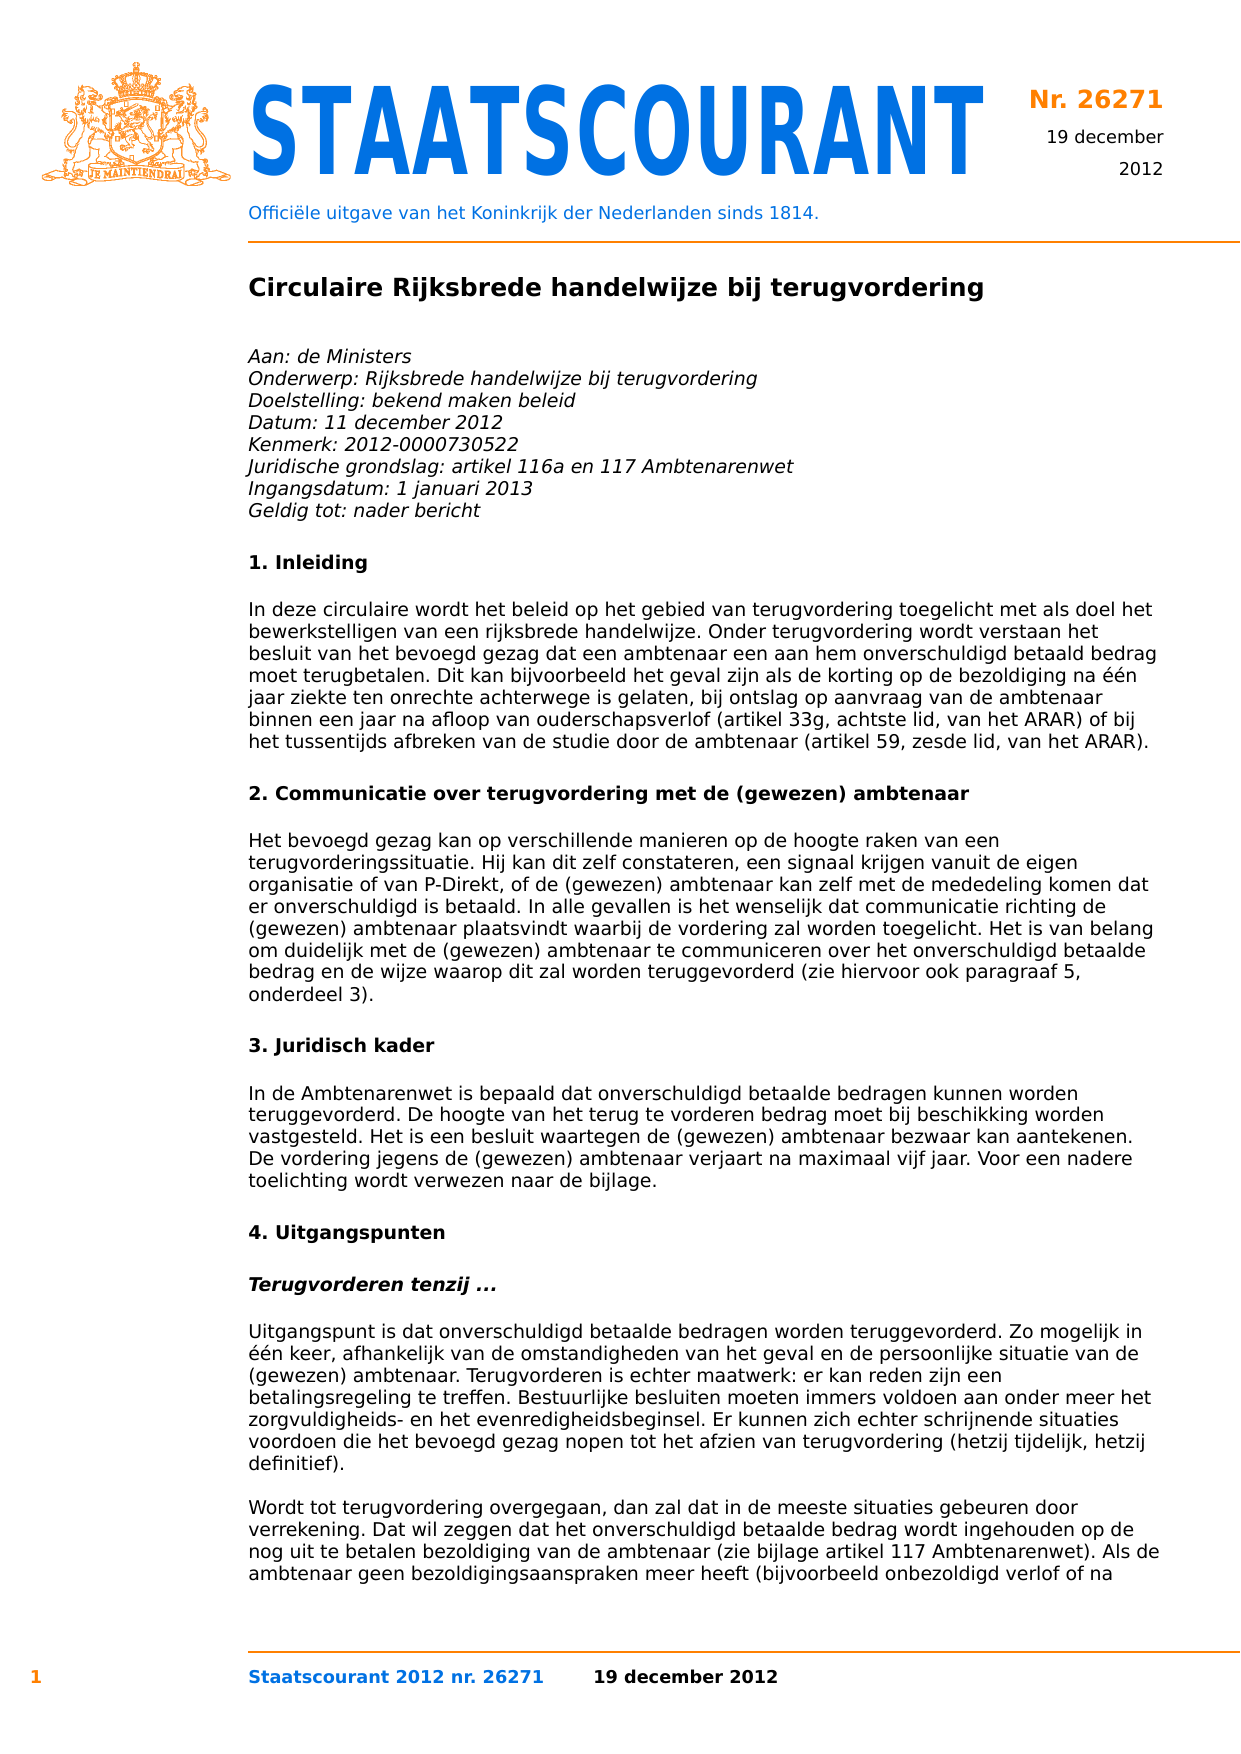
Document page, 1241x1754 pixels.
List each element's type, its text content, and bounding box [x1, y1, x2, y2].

subtitle 4. Uitgangspunten [248, 1222, 1163, 1244]
text Onderwerp: Rijksbrede handelwijze bij terugvordering [248, 368, 1163, 390]
text Ingangsdatum: 1 januari 2013 [248, 478, 1163, 500]
subtitle Circulaire Rijksbrede handelwijze bij terugvordering [248, 273, 1163, 302]
table_header STAATSCOURANT [248, 62, 998, 203]
subtitle Terugvorderen tenzij ... [248, 1274, 1163, 1296]
text In de Ambtenarenwet is bepaald dat onverschuldigd betaalde bedragen kunnen worden teruggevorderd. De hoogte van het terug te vorderen bedrag moet bij beschikking worden vastgesteld. Het is een besluit waartegen de (gewezen) ambtenaar bezwaar kan aantekenen. De vordering jegens de (gewezen) ambtenaar verjaart na maximaal vijf jaar. Voor een nadere toelichting wordt verwezen naar de bijlage. [248, 1082, 1163, 1192]
text Wordt tot terugvordering overgegaan, dan zal dat in de meeste situaties gebeuren door verrekening. Dat wil zeggen dat het onverschuldigd betaalde bedrag wordt ingehouden op de nog uit te betalen bezoldiging van de ambtenaar (zie bijlage artikel 117 Ambtenarenwet). Als de ambtenaar geen bezoldigingsaanspraken meer heeft (bijvoorbeeld onbezoldigd verlof of na [248, 1497, 1163, 1585]
table_cell 2012 [998, 153, 1240, 203]
text In deze circulaire wordt het beleid op het gebied van terugvordering toegelicht met als doel het bewerkstelligen van een rijksbrede handelwijze. Onder terugvordering wordt verstaan het besluit van het bevoegd gezag dat een ambtenaar een aan hem onverschuldigd betaald bedrag moet terugbetalen. Dit kan bijvoorbeeld het geval zijn als de korting op de bezoldiging na één jaar ziekte ten onrechte achterwege is gelaten, bij ontslag op aanvraag van de ambtenaar binnen een jaar na afloop van ouderschapsverlof (artikel 33g, achtste lid, van het ARAR) of bij het tussentijds afbreken van de studie door de ambtenaar (artikel 59, zesde lid, van het ARAR). [248, 599, 1163, 753]
text Juridische grondslag: artikel 116a en 117 Ambtenarenwet [248, 456, 1163, 478]
table_header [25, 62, 248, 241]
text Datum: 11 december 2012 [248, 412, 1163, 434]
subtitle 3. Juridisch kader [248, 1035, 1163, 1057]
picture [41, 62, 231, 186]
text Kenmerk: 2012-0000730522 [248, 434, 1163, 456]
subtitle 2. Communicatie over terugvordering met de (gewezen) ambtenaar [248, 783, 1163, 804]
text Geldig tot: nader bericht [248, 500, 1163, 522]
table_cell Officiële uitgave van het Koninkrijk der Nederlanden sinds 1814. [248, 203, 1240, 241]
text Doelstelling: bekend maken beleid [248, 390, 1163, 412]
text Het bevoegd gezag kan op verschillende manieren op de hoogte raken van een terugvorderingssituatie. Hij kan dit zelf constateren, een signaal krijgen vanuit de eigen organisatie of van P-Direkt, of de (gewezen) ambtenaar kan zelf met de mededeling komen dat er onverschuldigd is betaald. In alle gevallen is het wenselijk dat communicatie richting de (gewezen) ambtenaar plaatsvindt waarbij de vordering zal worden toegelicht. Het is van belang om duidelijk met de (gewezen) ambtenaar te communiceren over het onverschuldigd betaalde bedrag en de wijze waarop dit zal worden teruggevorderd (zie hiervoor ook paragraaf 5, onderdeel 3). [248, 829, 1163, 1005]
subtitle 1. Inleiding [248, 552, 1163, 574]
table_header Nr. 26271 [998, 62, 1240, 121]
table_cell 19 december [998, 121, 1240, 153]
text Aan: de Ministers [248, 346, 1163, 368]
text Uitgangspunt is dat onverschuldigd betaalde bedragen worden teruggevorderd. Zo mogelijk in één keer, afhankelijk van de omstandigheden van het geval en de persoonlijke situatie van de (gewezen) ambtenaar. Terugvorderen is echter maatwerk: er kan reden zijn een betalingsregeling te treffen. Bestuurlijke besluiten moeten immers voldoen aan onder meer het zorgvuldigheids- en het evenredigheidsbeginsel. Er kunnen zich echter schrijnende situaties voordoen die het bevoegd gezag nopen tot het afzien van terugvordering (hetzij tijdelijk, hetzij definitief). [248, 1321, 1163, 1475]
